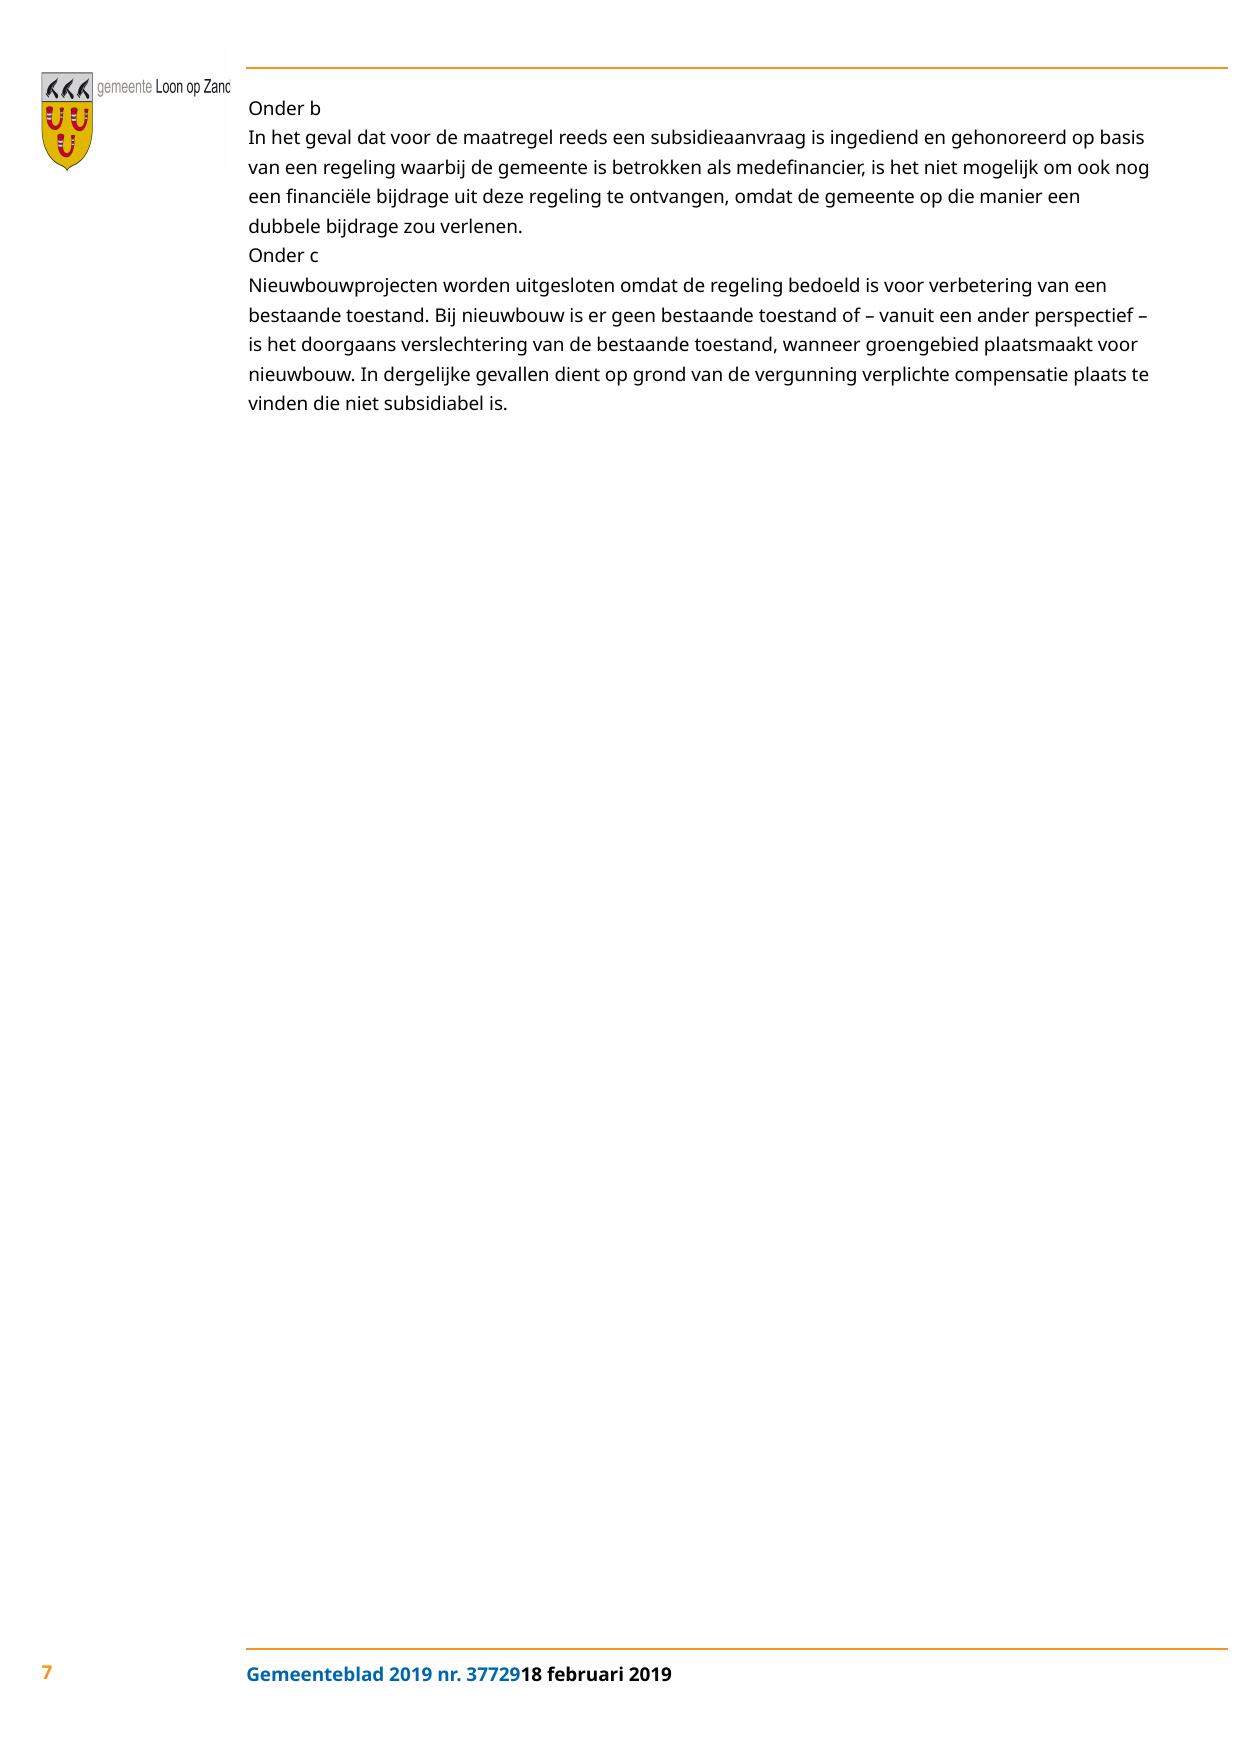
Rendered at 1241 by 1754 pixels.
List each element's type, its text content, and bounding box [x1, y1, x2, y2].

text Onder c [248, 243, 1152, 268]
text Nieuwbouwprojecten worden uitgesloten omdat de regeling bedoeld is voor verbetering van een bestaande toestand. Bij nieuwbouw is er geen bestaande toestand of – vanuit een ander perspectief – is het doorgaans verslechtering van de bestaande toestand, wanneer groengebied plaatsmaakt voor nieuwbouw. In dergelijke gevallen dient op grond van de vergunning verplichte compensatie plaats te vinden die niet subsidiabel is. [248, 272, 1152, 416]
text Onder b [248, 95, 1152, 121]
text In het geval dat voor de maatregel reeds een subsidieaanvraag is ingediend en gehonoreerd op basis van een regeling waarbij de gemeente is betrokken als medefinancier, is het niet mogelijk om ook nog een financiële bijdrage uit deze regeling te ontvangen, omdat de gemeente op die manier een dubbele bijdrage zou verlenen. [248, 124, 1152, 239]
picture [41, 47, 231, 172]
